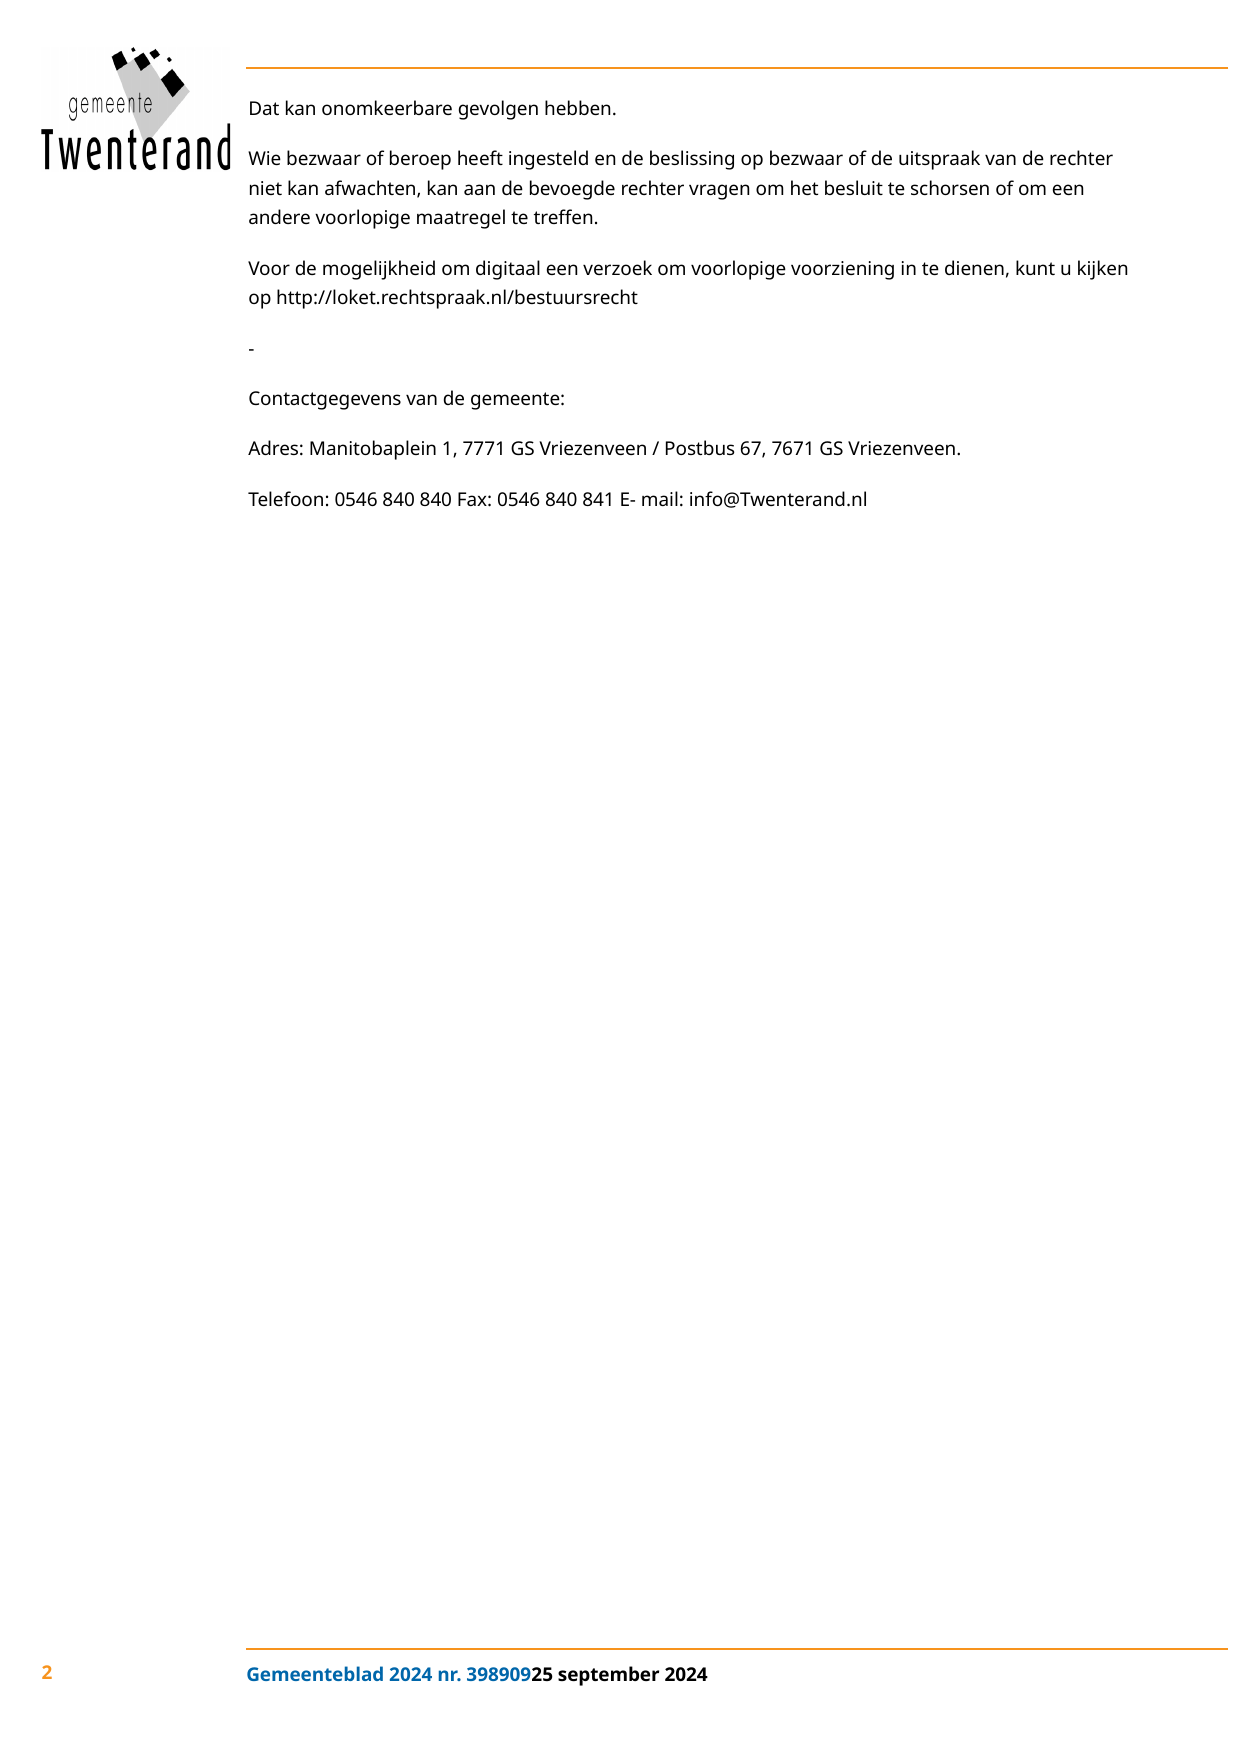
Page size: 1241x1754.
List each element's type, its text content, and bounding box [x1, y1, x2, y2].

text Contactgegevens van de gemeente: [248, 385, 1152, 411]
text Dat kan onomkeerbare gevolgen hebben. [248, 95, 1152, 121]
text Voor de mogelijkheid om digitaal een verzoek om voorlopige voorziening in te dienen, kunt u kijken op http://loket.rechtspraak.nl/bestuursrecht [248, 255, 1152, 310]
text Telefoon: 0546 840 840 Fax: 0546 840 841 E- mail: info@Twenterand.nl [248, 486, 1152, 512]
picture [41, 47, 231, 172]
text Wie bezwaar of beroep heeft ingesteld en de beslissing op bezwaar of de uitspraak van de rechter niet kan afwachten, kan aan de bevoegde rechter vragen om het besluit te schorsen of om een andere voorlopige maatregel te treffen. [248, 145, 1152, 230]
text - [248, 335, 1152, 361]
text Adres: Manitobaplein 1, 7771 GS Vriezenveen / Postbus 67, 7671 GS Vriezenveen. [248, 436, 1152, 461]
